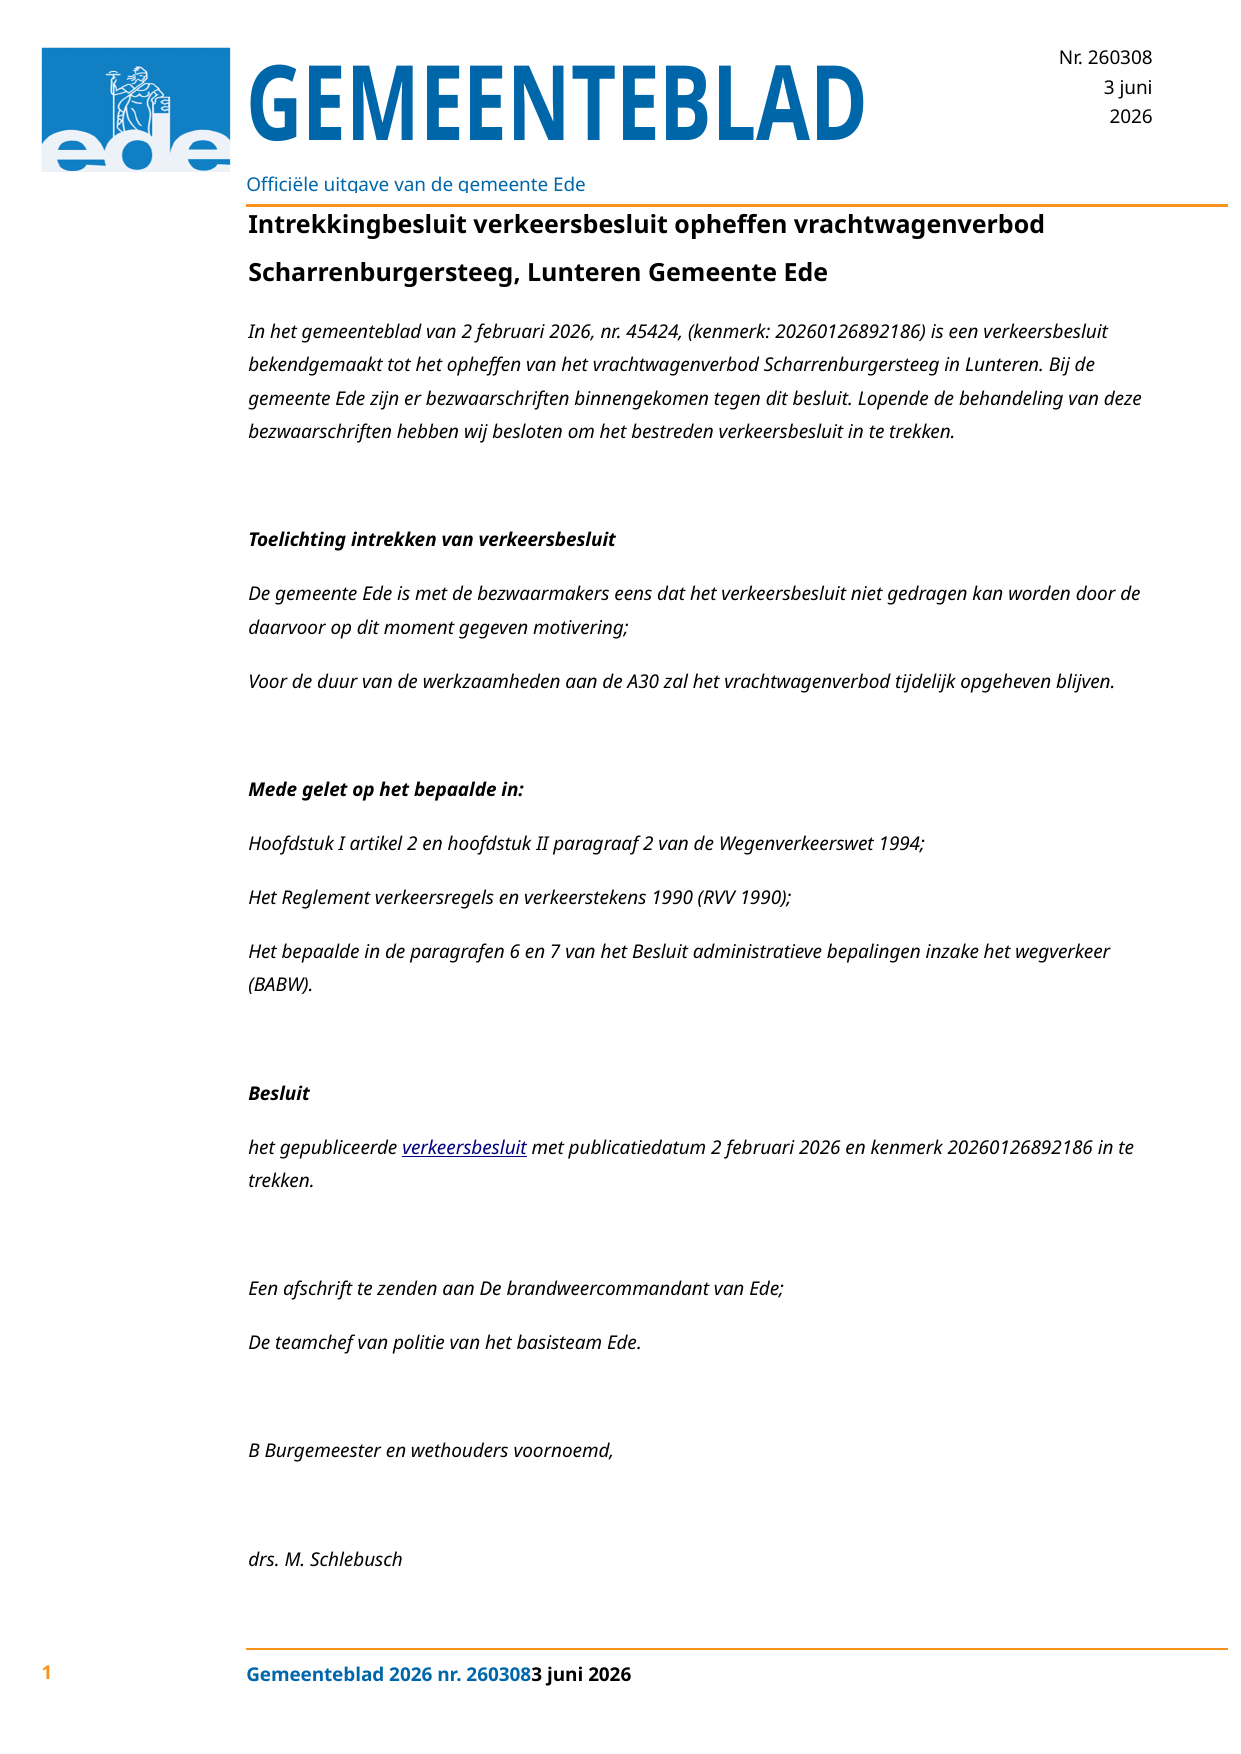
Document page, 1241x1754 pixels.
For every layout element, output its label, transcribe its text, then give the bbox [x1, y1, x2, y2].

text Het Reglement verkeersregels en verkeerstekens 1990 (RVV 1990); [248, 884, 1152, 910]
text Besluit [248, 1080, 1152, 1106]
text Het bepaalde in de paragrafen 6 en 7 van het Besluit administratieve bepalingen inzake het wegverkeer (BABW). [248, 938, 1152, 997]
text B Burgemeester en wethouders voornoemd, [248, 1438, 1152, 1463]
text Hoofdstuk I artikel 2 en hoofdstuk II paragraaf 2 van de Wegenverkeerswet 1994; [248, 830, 1152, 856]
text Toelichting intrekken van verkeersbesluit [248, 526, 1152, 552]
text De gemeente Ede is met de bezwaarmakers eens dat het verkeersbesluit niet gedragen kan worden door de daarvoor op dit moment gegeven motivering; [248, 580, 1152, 639]
text In het gemeenteblad van 2 februari 2026, nr. 45424, (kenmerk: 20260126892186) is een verkeersbesluit bekendgemaakt tot het opheffen van het vrachtwagenverbod Scharrenburgersteeg in Lunteren. Bij de gemeente Ede zijn er bezwaarschriften binnengekomen tegen dit besluit. Lopende de behandeling van deze bezwaarschriften hebben wij besloten om het bestreden verkeersbesluit in te trekken. [248, 318, 1152, 444]
text De teamchef van politie van het basisteam Ede. [248, 1329, 1152, 1355]
text Een afschrift te zenden aan De brandweercommandant van Ede; [248, 1275, 1152, 1301]
text Intrekkingbesluit verkeersbesluit opheffen vrachtwagenverbod Scharrenburgersteeg, Lunteren Gemeente Ede [248, 207, 1152, 288]
text Voor de duur van de werkzaamheden aan de A30 zal het vrachtwagenverbod tijdelijk opgeheven blijven. [248, 668, 1152, 694]
text drs. M. Schlebusch [248, 1546, 1152, 1571]
text Mede gelet op het bepaalde in: [248, 776, 1152, 802]
text het gepubliceerde verkeersbesluit met publicatiedatum 2 februari 2026 en kenmerk 20260126892186 in te trekken. [248, 1134, 1152, 1193]
picture [41, 47, 231, 172]
